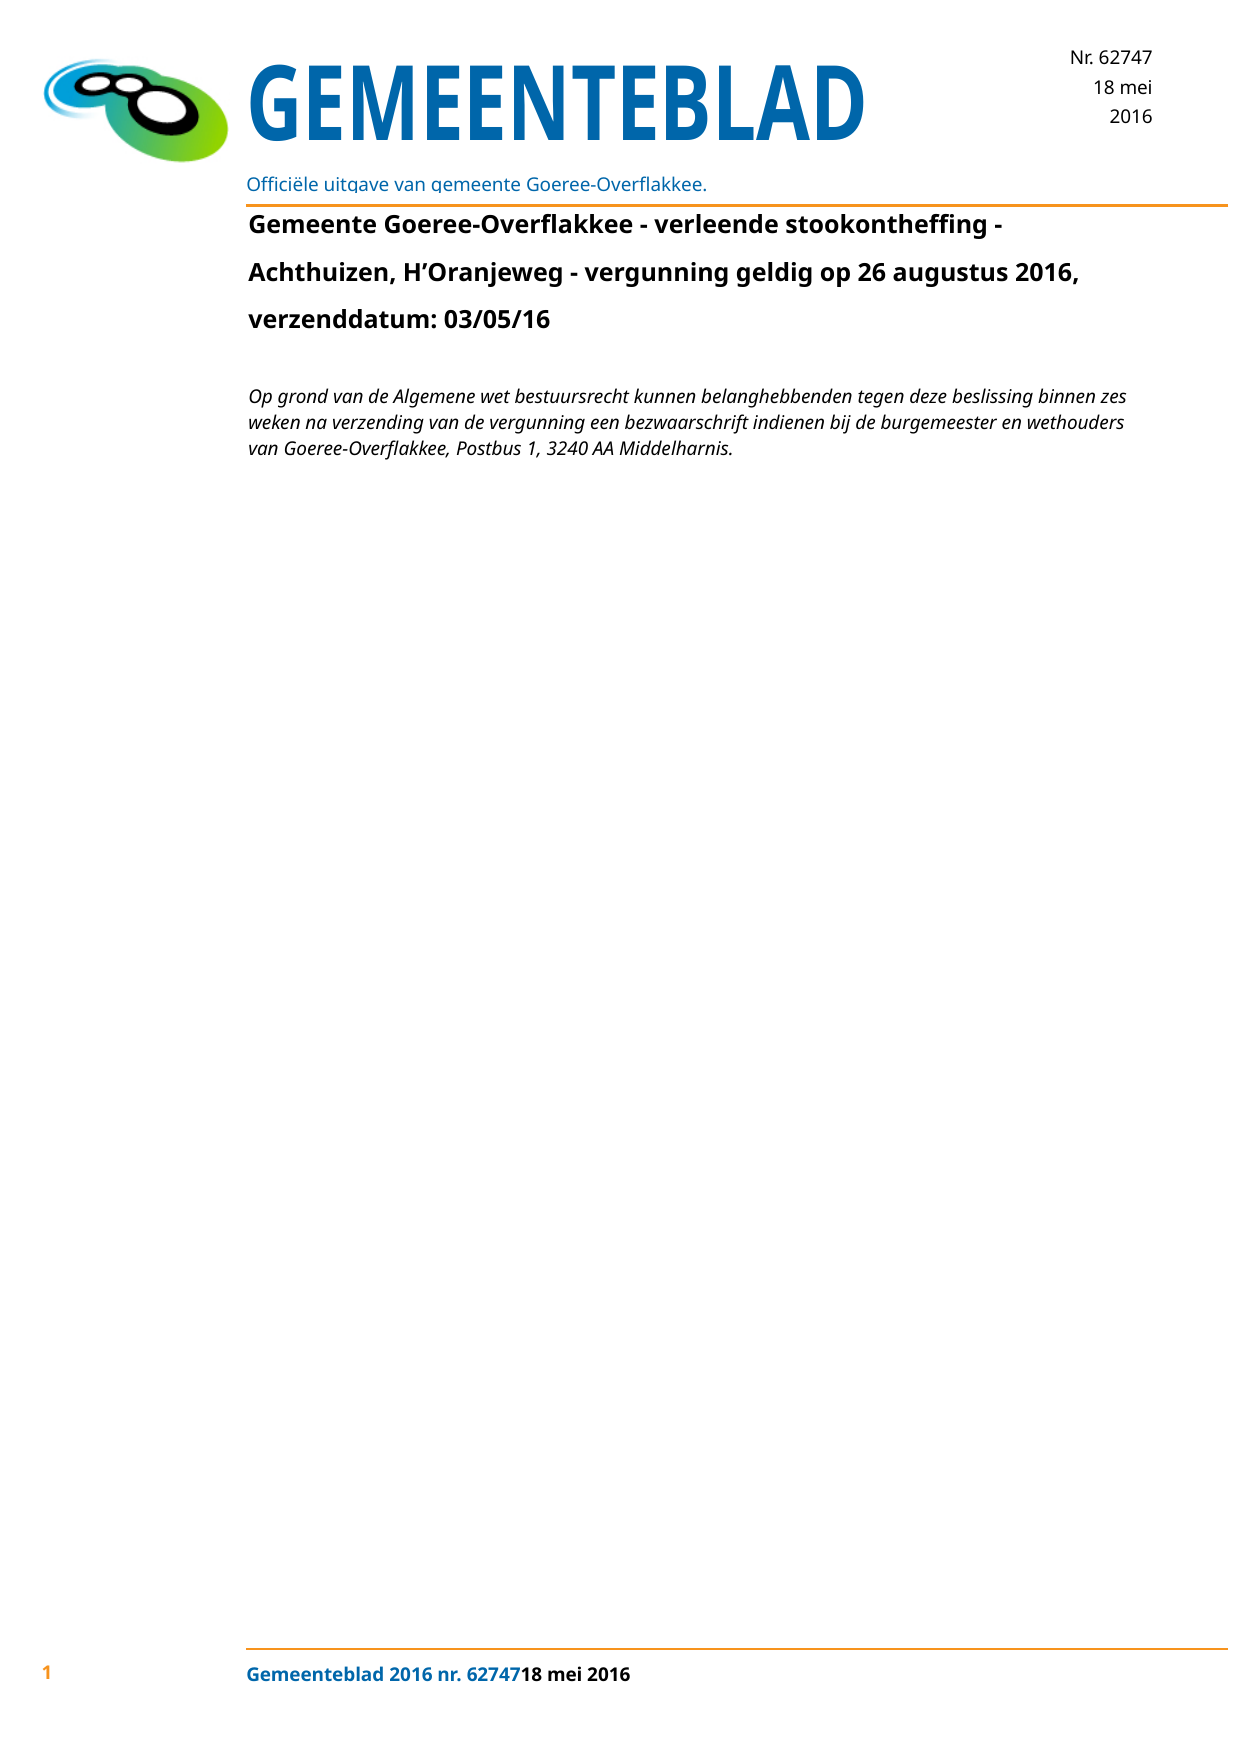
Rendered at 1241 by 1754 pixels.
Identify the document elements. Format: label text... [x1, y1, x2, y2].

text Gemeente Goeree-Overflakkee - verleende stookontheffing - Achthuizen, H’Oranjeweg - vergunning geldig op 26 augustus 2016, verzenddatum: 03/05/16 [248, 207, 1152, 336]
picture [41, 47, 231, 172]
text Op grond van de Algemene wet bestuursrecht kunnen belanghebbenden tegen deze beslissing binnen zes weken na verzending van de vergunning een bezwaarschrift indienen bij de burgemeester en wethouders van Goeree-Overflakkee, Postbus 1, 3240 AA Middelharnis. [248, 384, 1152, 461]
